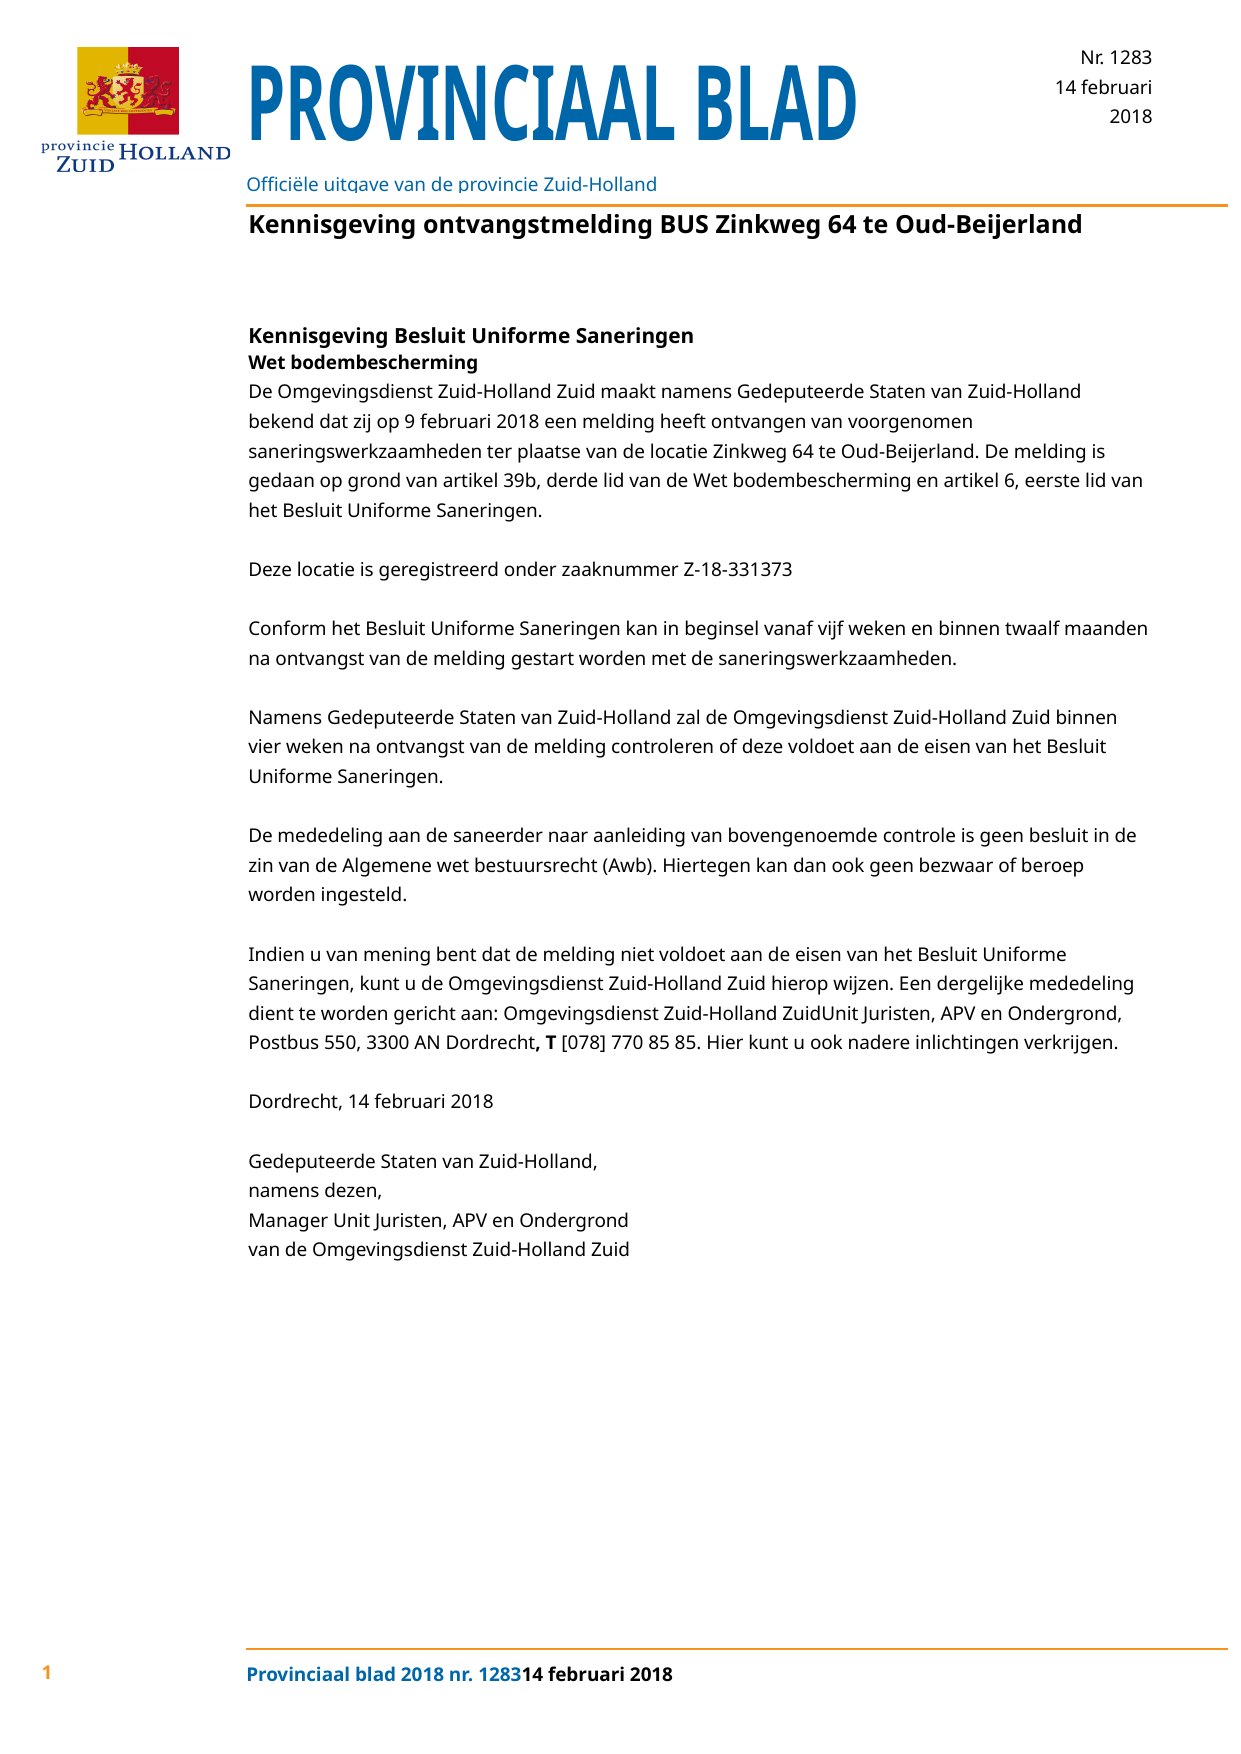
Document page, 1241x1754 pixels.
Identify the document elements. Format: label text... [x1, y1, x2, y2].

text namens dezen, [248, 1177, 1152, 1203]
text Wet bodembescherming [248, 349, 1152, 375]
text Manager Unit Juristen, APV en Ondergrond [248, 1207, 1152, 1233]
text Kennisgeving Besluit Uniforme Saneringen [248, 321, 1152, 349]
text Conform het Besluit Uniforme Saneringen kan in beginsel vanaf vijf weken en binnen twaalf maanden na ontvangst van de melding gestart worden met de saneringswerkzaamheden. [248, 615, 1152, 671]
text De Omgevingsdienst Zuid-Holland Zuid maakt namens Gedeputeerde Staten van Zuid-Holland bekend dat zij op 9 februari 2018 een melding heeft ontvangen van voorgenomen saneringswerkzaamheden ter plaatse van de locatie Zinkweg 64 te Oud-Beijerland. De melding is gedaan op grond van artikel 39b, derde lid van de Wet bodembescherming en artikel 6, eerste lid van het Besluit Uniforme Saneringen. [248, 379, 1152, 523]
text De mededeling aan de saneerder naar aanleiding van bovengenoemde controle is geen besluit in de zin van de Algemene wet bestuursrecht (Awb). Hiertegen kan dan ook geen bezwaar of beroep worden ingesteld. [248, 822, 1152, 907]
text Indien u van mening bent dat de melding niet voldoet aan de eisen van het Besluit Uniforme Saneringen, kunt u de Omgevingsdienst Zuid-Holland Zuid hierop wijzen. Een dergelijke mededeling dient te worden gericht aan: Omgevingsdienst Zuid-Holland ZuidUnit Juristen, APV en Ondergrond, Postbus 550, 3300 AN Dordrecht, T [078] 770 85 85. Hier kunt u ook nadere inlichtingen verkrijgen. [248, 941, 1152, 1055]
picture [41, 47, 231, 172]
text van de Omgevingsdienst Zuid-Holland Zuid [248, 1237, 1152, 1262]
text Gedeputeerde Staten van Zuid-Holland, [248, 1148, 1152, 1174]
text Kennisgeving ontvangstmelding BUS Zinkweg 64 te Oud-Beijerland [248, 207, 1152, 241]
text Deze locatie is geregistreerd onder zaaknummer Z-18-331373 [248, 556, 1152, 582]
text Namens Gedeputeerde Staten van Zuid-Holland zal de Omgevingsdienst Zuid-Holland Zuid binnen vier weken na ontvangst van de melding controleren of deze voldoet aan de eisen van het Besluit Uniforme Saneringen. [248, 704, 1152, 789]
text Dordrecht, 14 februari 2018 [248, 1089, 1152, 1114]
